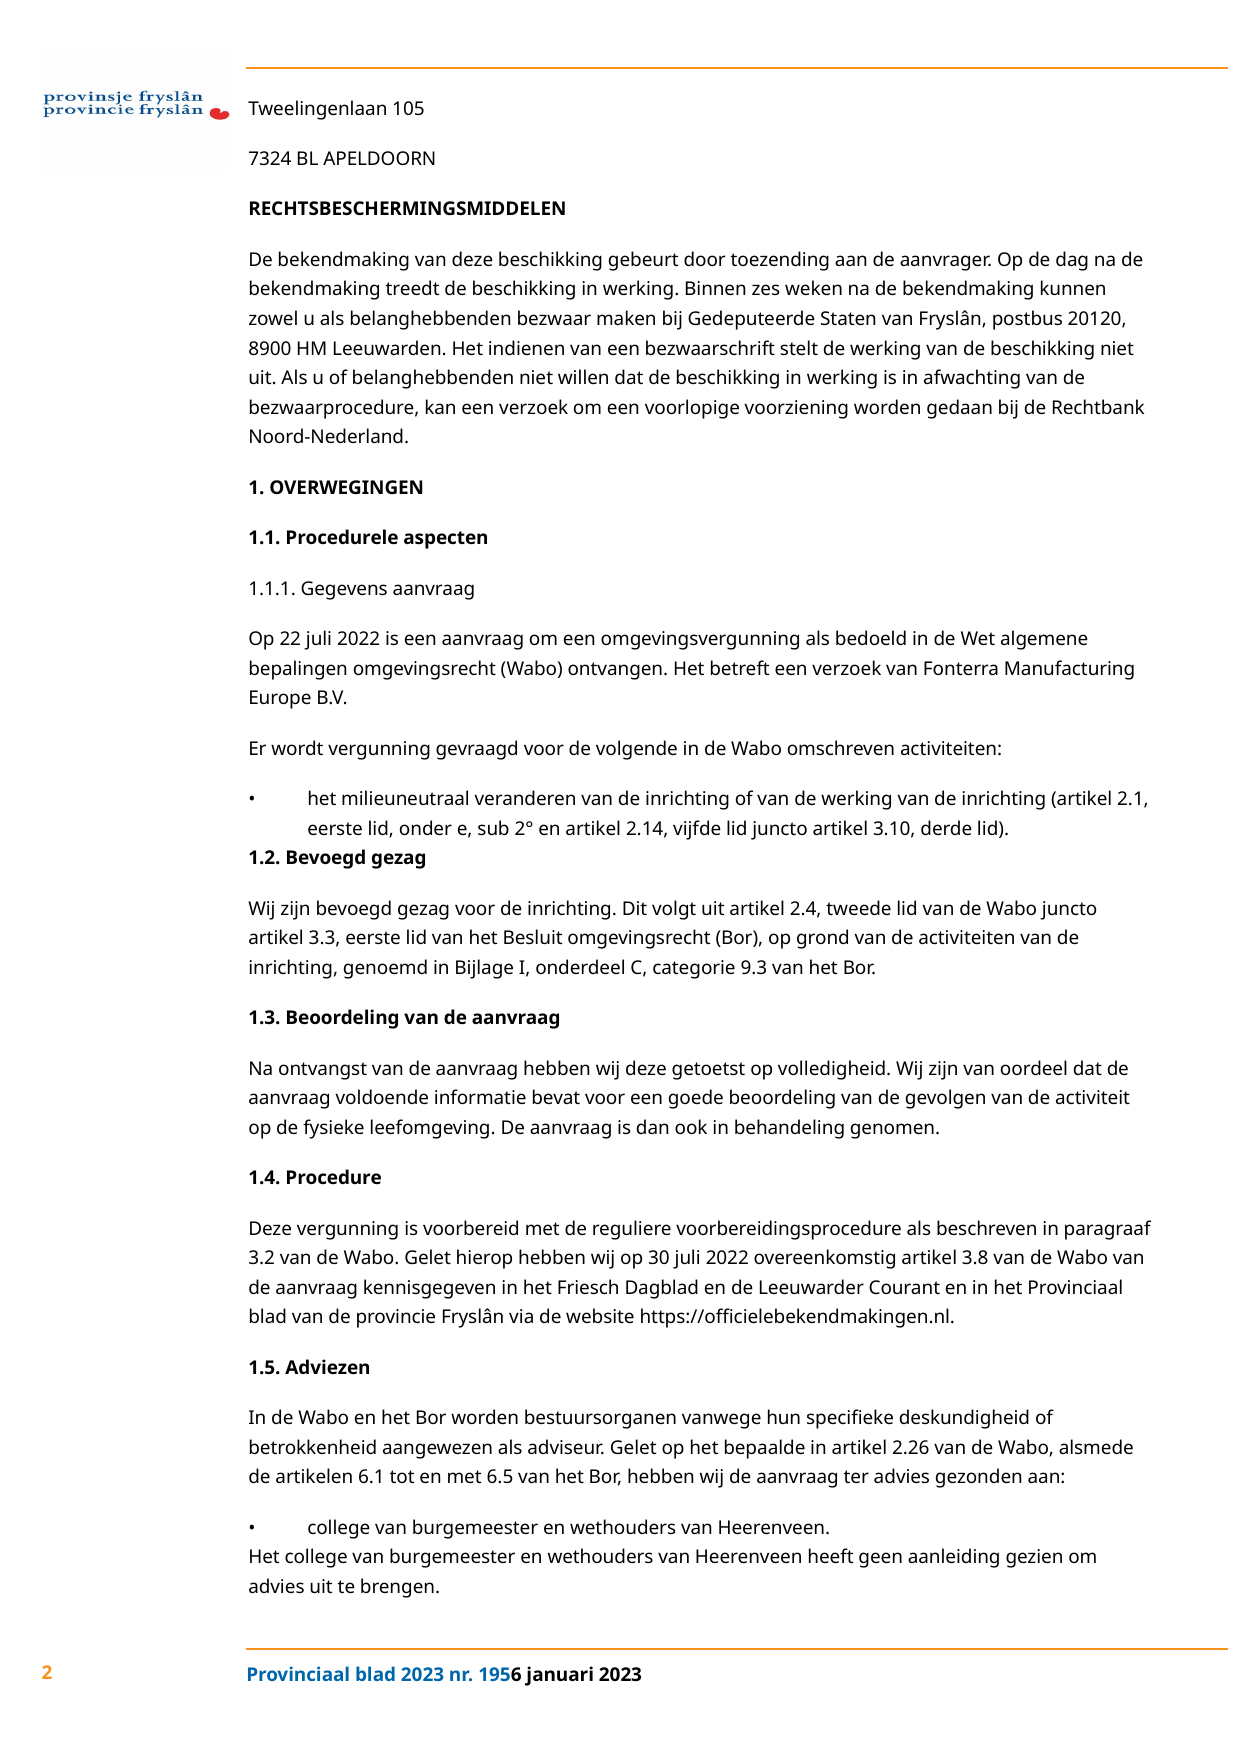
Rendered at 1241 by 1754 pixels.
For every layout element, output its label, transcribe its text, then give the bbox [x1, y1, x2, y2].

text De bekendmaking van deze beschikking gebeurt door toezending aan de aanvrager. Op de dag na de bekendmaking treedt de beschikking in werking. Binnen zes weken na de bekendmaking kunnen zowel u als belanghebbenden bezwaar maken bij Gedeputeerde Staten van Fryslân, postbus 20120, 8900 HM Leeuwarden. Het indienen van een bezwaarschrift stelt de werking van de beschikking niet uit. Als u of belanghebbenden niet willen dat de beschikking in werking is in afwachting van de bezwaarprocedure, kan een verzoek om een voorlopige voorziening worden gedaan bij de Rechtbank Noord-Nederland. [248, 246, 1152, 449]
list het milieuneutraal veranderen van de inrichting of van de werking van de inrichting (artikel 2.1, eerste lid, onder e, sub 2° en artikel 2.14, vijfde lid juncto artikel 3.10, derde lid). [248, 785, 1152, 841]
text 1.4. Procedure [248, 1164, 1152, 1190]
text 1.1. Procedurele aspecten [248, 524, 1152, 550]
text Het college van burgemeester en wethouders van Heerenveen heeft geen aanleiding gezien om advies uit te brengen. [248, 1543, 1152, 1599]
picture [41, 47, 231, 172]
text 1. OVERWEGINGEN [248, 474, 1152, 500]
text RECHTSBESCHERMINGSMIDDELEN [248, 196, 1152, 221]
text In de Wabo en het Bor worden bestuursorganen vanwege hun specifieke deskundigheid of betrokkenheid aangewezen als adviseur. Gelet op het bepaalde in artikel 2.26 van de Wabo, alsmede de artikelen 6.1 tot en met 6.5 van het Bor, hebben wij de aanvraag ter advies gezonden aan: [248, 1404, 1152, 1489]
text 1.1.1. Gegevens aanvraag [248, 575, 1152, 601]
text Tweelingenlaan 105 [248, 95, 1152, 121]
text Wij zijn bevoegd gezag voor de inrichting. Dit volgt uit artikel 2.4, tweede lid van de Wabo juncto artikel 3.3, eerste lid van het Besluit omgevingsrecht (Bor), op grond van de activiteiten van de inrichting, genoemd in Bijlage I, onderdeel C, categorie 9.3 van het Bor. [248, 895, 1152, 980]
text 1.3. Beoordeling van de aanvraag [248, 1004, 1152, 1030]
text 7324 BL APELDOORN [248, 145, 1152, 171]
text Op 22 juli 2022 is een aanvraag om een omgevingsvergunning als bedoeld in de Wet algemene bepalingen omgevingsrecht (Wabo) ontvangen. Het betreft een verzoek van Fonterra Manufacturing Europe B.V. [248, 625, 1152, 710]
text 1.2. Bevoegd gezag [248, 844, 1152, 870]
list college van burgemeester en wethouders van Heerenveen. [248, 1514, 1152, 1540]
text Deze vergunning is voorbereid met de reguliere voorbereidingsprocedure als beschreven in paragraaf 3.2 van de Wabo. Gelet hierop hebben wij op 30 juli 2022 overeenkomstig artikel 3.8 van de Wabo van de aanvraag kennisgegeven in het Friesch Dagblad en de Leeuwarder Courant en in het Provinciaal blad van de provincie Fryslân via de website https://officielebekendmakingen.nl. [248, 1215, 1152, 1329]
text Na ontvangst van de aanvraag hebben wij deze getoetst op volledigheid. Wij zijn van oordeel dat de aanvraag voldoende informatie bevat voor een goede beoordeling van de gevolgen van de activiteit op de fysieke leefomgeving. De aanvraag is dan ook in behandeling genomen. [248, 1055, 1152, 1140]
text Er wordt vergunning gevraagd voor de volgende in de Wabo omschreven activiteiten: [248, 735, 1152, 761]
text 1.5. Adviezen [248, 1354, 1152, 1380]
